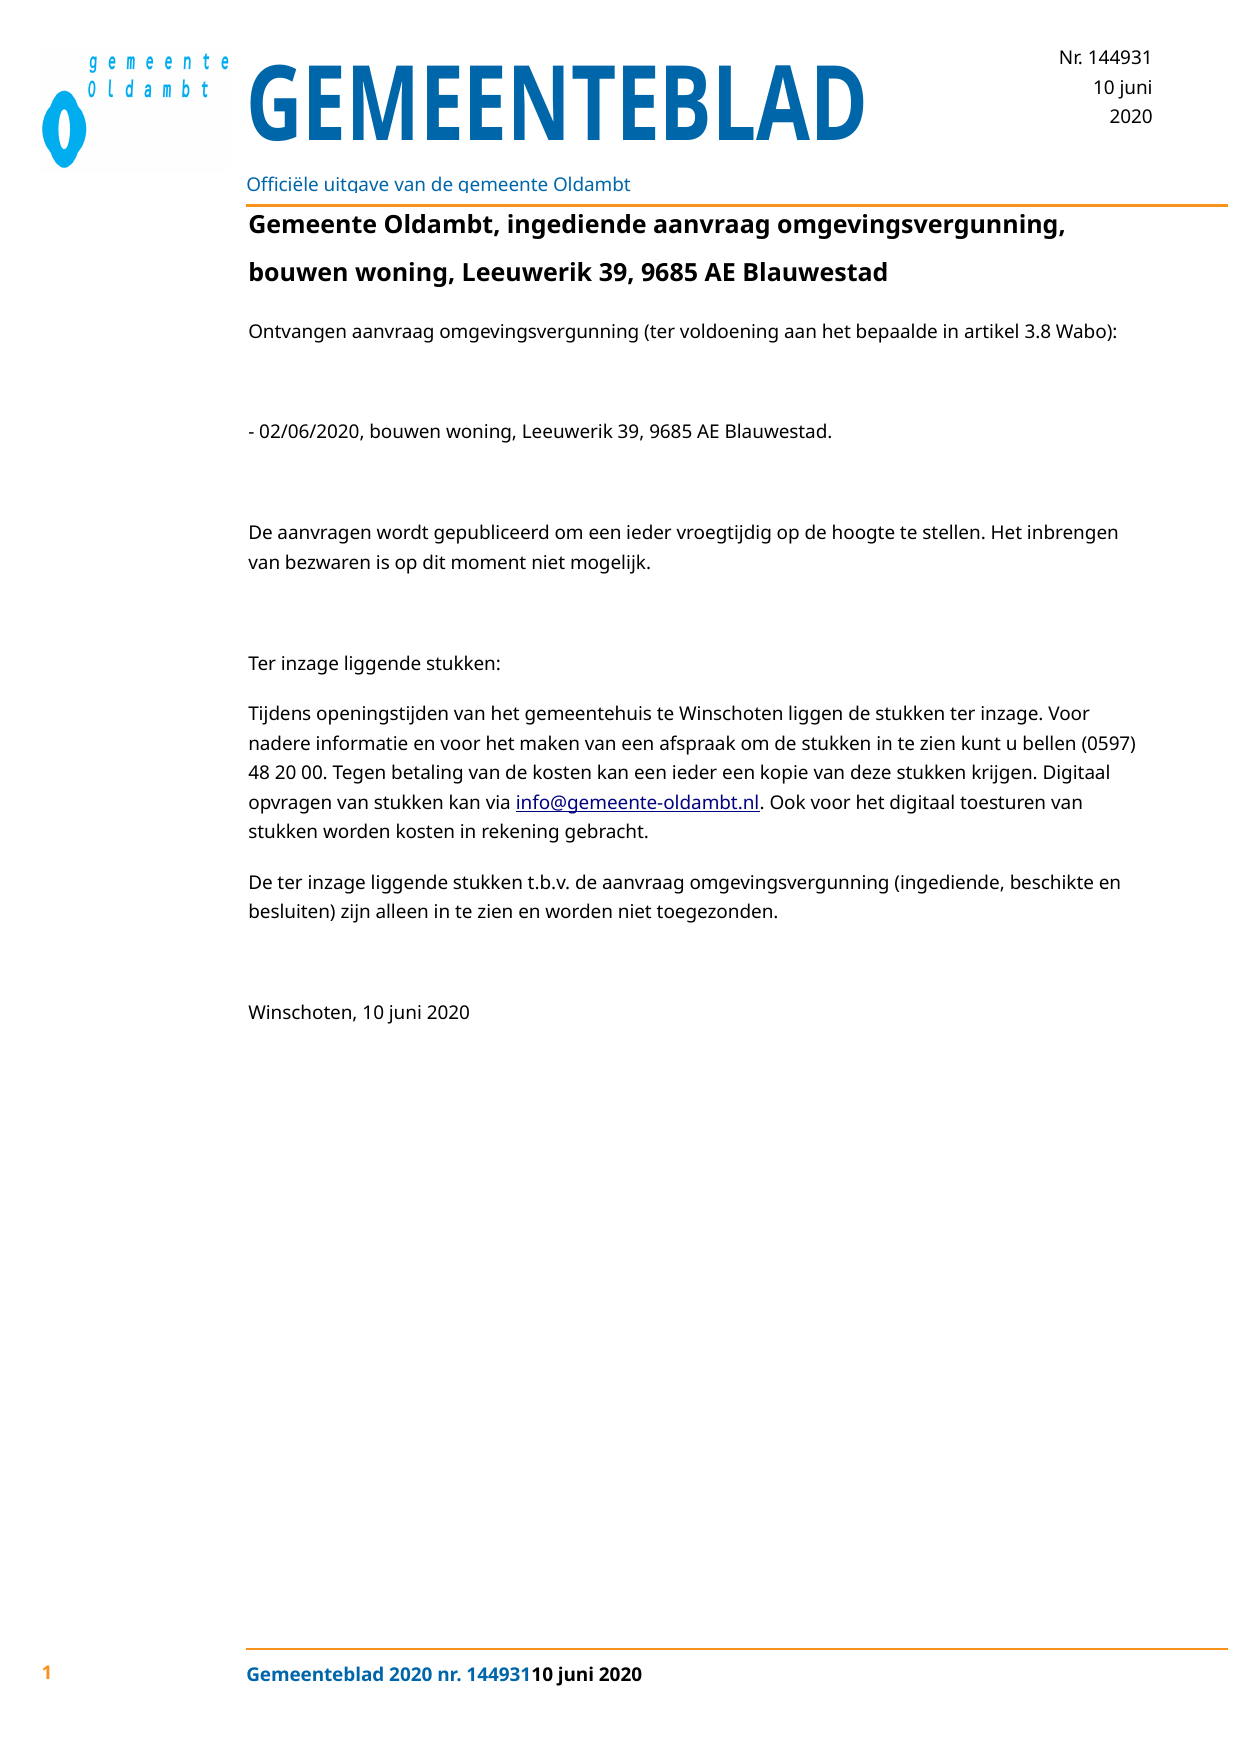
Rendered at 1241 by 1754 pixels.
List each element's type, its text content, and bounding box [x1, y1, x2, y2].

picture [41, 47, 231, 172]
text Tijdens openingstijden van het gemeentehuis te Winschoten liggen de stukken ter inzage. Voor nadere informatie en voor het maken van een afspraak om de stukken in te zien kunt u bellen (0597) 48 20 00. Tegen betaling van de kosten kan een ieder een kopie van deze stukken krijgen. Digitaal opvragen van stukken kan via info@gemeente-oldambt.nl. Ook voor het digitaal toesturen van stukken worden kosten in rekening gebracht. [248, 700, 1152, 844]
text De aanvragen wordt gepubliceerd om een ieder vroegtijdig op de hoogte te stellen. Het inbrengen van bezwaren is op dit moment niet mogelijk. [248, 519, 1152, 575]
text Winschoten, 10 juni 2020 [248, 999, 1152, 1025]
text Ontvangen aanvraag omgevingsvergunning (ter voldoening aan het bepaalde in artikel 3.8 Wabo): [248, 318, 1152, 344]
text Gemeente Oldambt, ingediende aanvraag omgevingsvergunning, bouwen woning, Leeuwerik 39, 9685 AE Blauwestad [248, 207, 1152, 288]
text Ter inzage liggende stukken: [248, 650, 1152, 676]
text De ter inzage liggende stukken t.b.v. de aanvraag omgevingsvergunning (ingediende, beschikte en besluiten) zijn alleen in te zien en worden niet toegezonden. [248, 869, 1152, 924]
text - 02/06/2020, bouwen woning, Leeuwerik 39, 9685 AE Blauwestad. [248, 419, 1152, 444]
